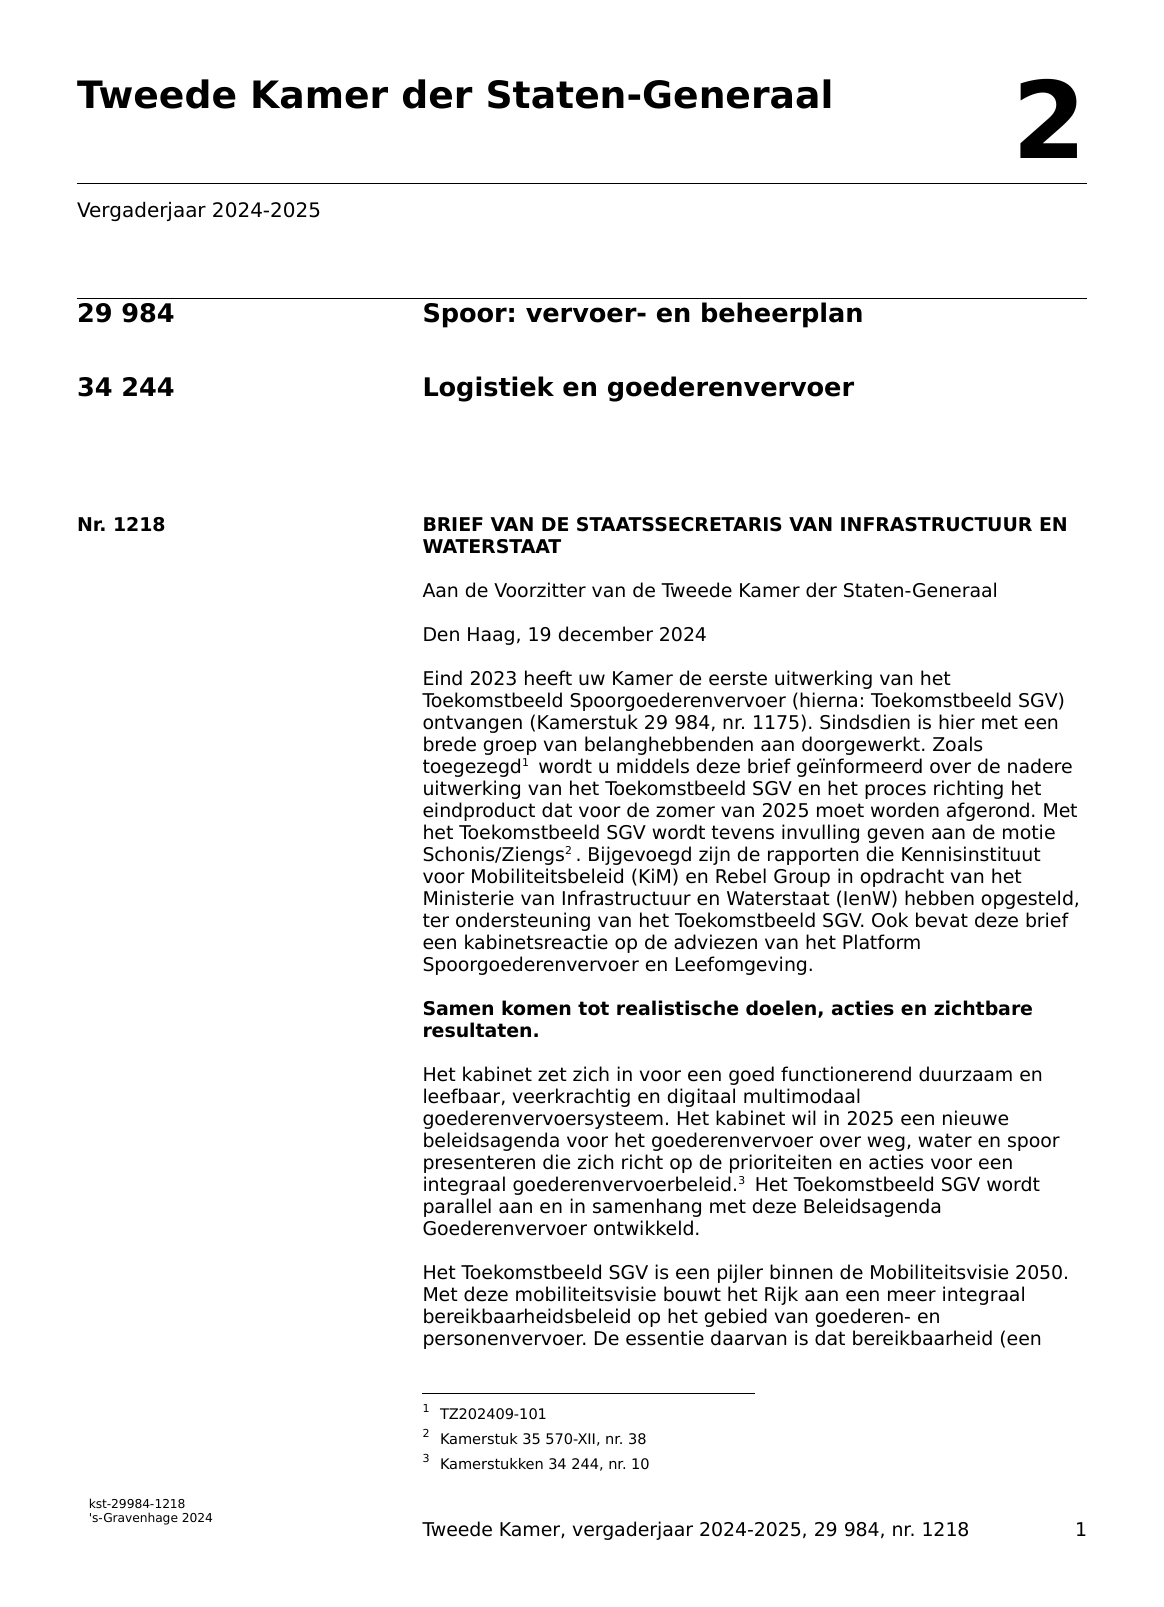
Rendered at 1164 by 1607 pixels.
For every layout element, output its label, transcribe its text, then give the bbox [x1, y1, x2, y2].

text Eind 2023 heeft uw Kamer de eerste uitwerking van het Toekomstbeeld Spoorgoederenvervoer (hierna: Toekomstbeeld SGV) ontvangen (Kamerstuk 29 984, nr. 1175). Sindsdien is hier met een brede groep van belanghebbenden aan doorgewerkt. Zoals toegezegd wordt u middels deze brief geïnformeerd over de nadere uitwerking van het Toekomstbeeld SGV en het proces richting het eindproduct dat voor de zomer van 2025 moet worden afgerond. Met het Toekomstbeeld SGV wordt tevens invulling geven aan de motie Schonis/Ziengs. Bijgevoegd zijn de rapporten die Kennisinstituut voor Mobiliteitsbeleid (KiM) en Rebel Group in opdracht van het Ministerie van Infrastructuur en Waterstaat (IenW) hebben opgesteld, ter ondersteuning van het Toekomstbeeld SGV. Ook bevat deze brief een kabinetsreactie op de adviezen van het Platform Spoorgoederenvervoer en Leefomgeving. [422, 668, 1087, 976]
text Het kabinet zet zich in voor een goed functionerend duurzaam en leefbaar, veerkrachtig en digitaal multimodaal goederenvervoersysteem. Het kabinet wil in 2025 een nieuwe beleidsagenda voor het goederenvervoer over weg, water en spoor presenteren die zich richt op de prioriteiten en acties voor een integraal goederenvervoerbeleid. Het Toekomstbeeld SGV wordt parallel aan en in samenhang met deze Beleidsagenda Goederenvervoer ontwikkeld. [422, 1064, 1087, 1240]
table_cell Vergaderjaar 2024-2025 [77, 184, 1087, 298]
subtitle 29 984 Spoor: vervoer- en beheerplan [77, 299, 1087, 329]
text Aan de Voorzitter van de Tweede Kamer der Staten-Generaal [422, 580, 1087, 602]
text kst-29984-1218 [88, 1497, 323, 1511]
text Kamerstukken 34 244, nr. 10 [422, 1452, 1087, 1474]
subtitle Nr. 1218 BRIEF VAN DE STAATSSECRETARIS VAN INFRASTRUCTUUR EN WATERSTAAT [77, 514, 1087, 558]
table_header Tweede Kamer der Staten-Generaal [77, 59, 886, 183]
text Kamerstuk 35 570-XII, nr. 38 [422, 1427, 1087, 1449]
subtitle Samen komen tot realistische doelen, acties en zichtbare resultaten. [422, 998, 1087, 1042]
text 's-Gravenhage 2024 [88, 1511, 323, 1525]
text Het Toekomstbeeld SGV is een pijler binnen de Mobiliteitsvisie 2050. Met deze mobiliteitsvisie bouwt het Rijk aan een meer integraal bereikbaarheidsbeleid op het gebied van goederen- en personenvervoer. De essentie daarvan is dat bereikbaarheid (een [422, 1262, 1087, 1350]
text Den Haag, 19 december 2024 [422, 624, 1087, 646]
subtitle 34 244 Logistiek en goederenvervoer [77, 373, 1087, 403]
table_header 2 [886, 59, 1087, 183]
text TZ202409-101 [422, 1402, 1087, 1424]
